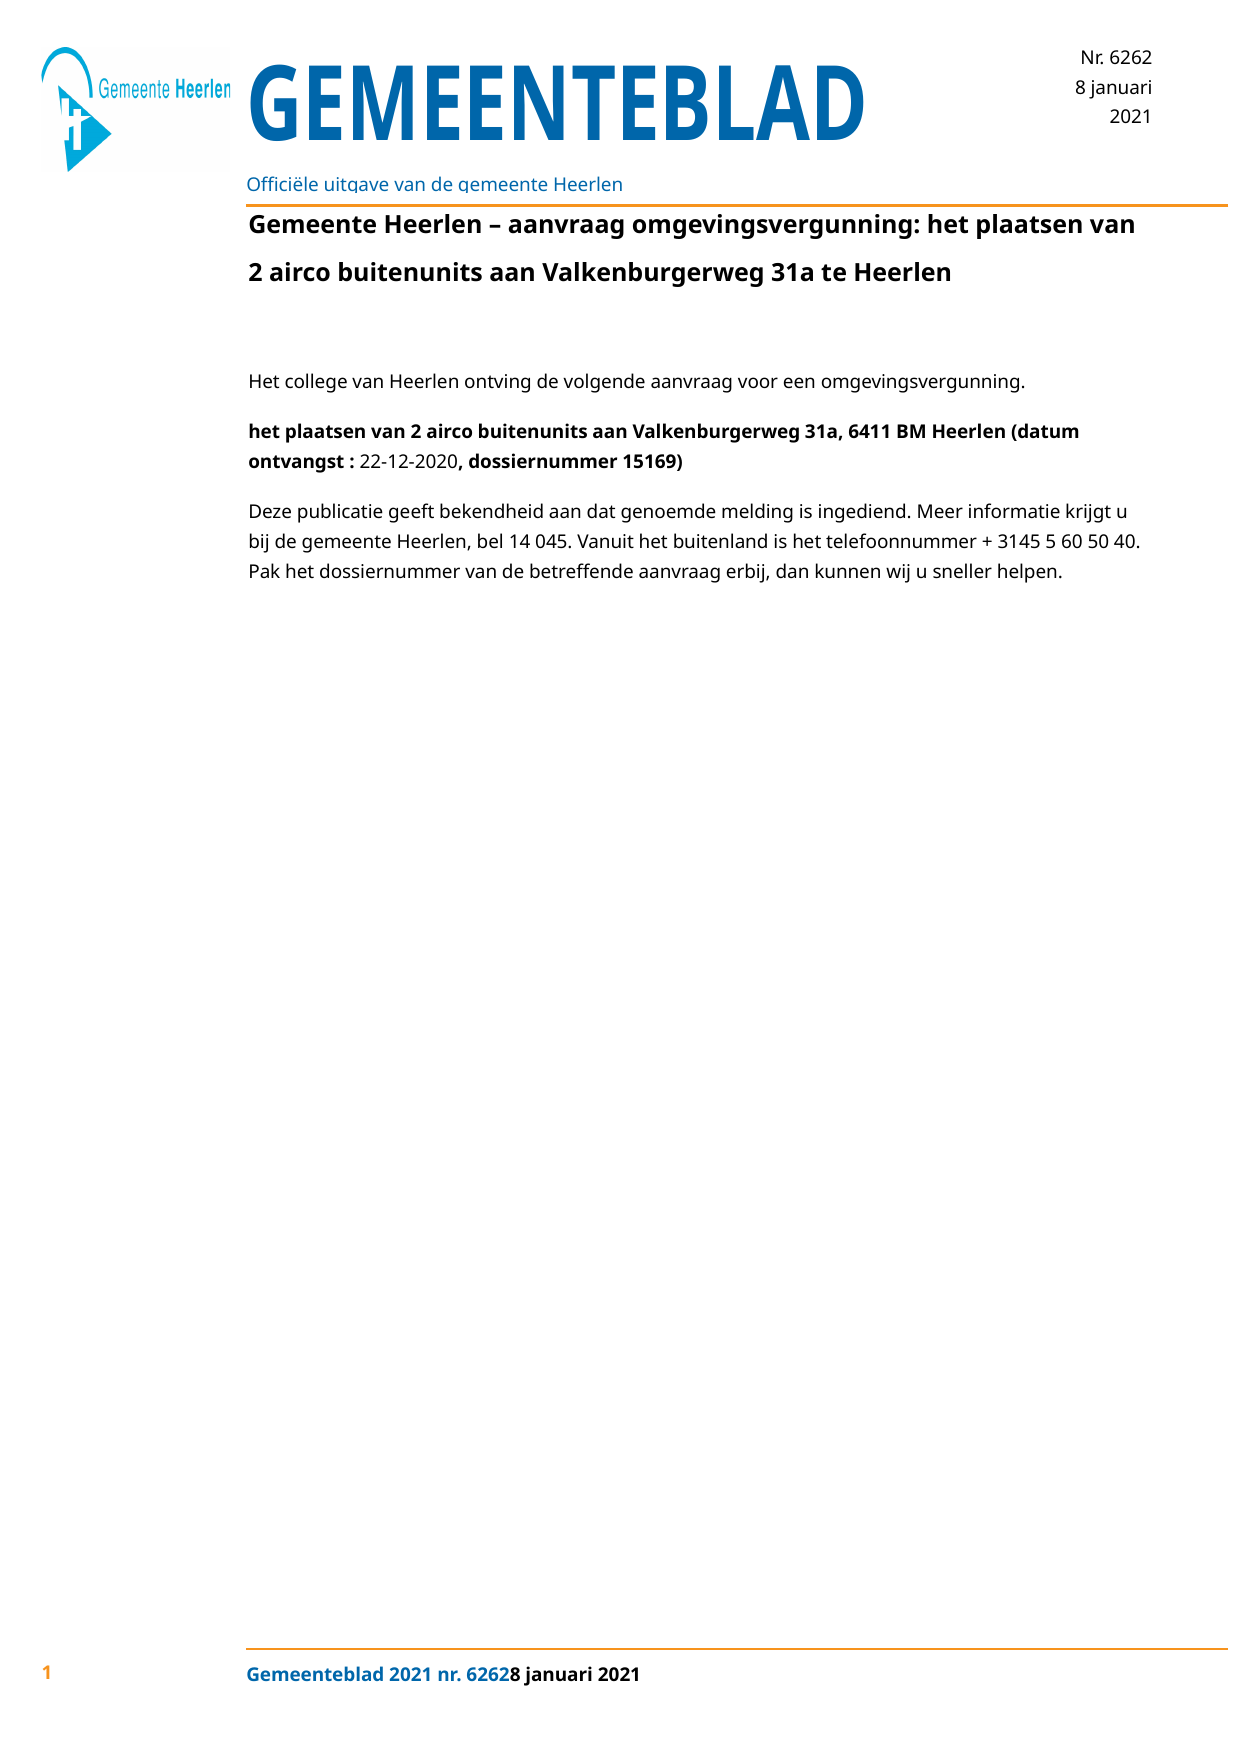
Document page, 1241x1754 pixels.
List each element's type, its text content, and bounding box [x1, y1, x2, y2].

text Gemeente Heerlen – aanvraag omgevingsvergunning: het plaatsen van 2 airco buitenunits aan Valkenburgerweg 31a te Heerlen [248, 207, 1152, 288]
picture [41, 47, 231, 172]
picture [41, 47, 59, 70]
text Deze publicatie geeft bekendheid aan dat genoemde melding is ingediend. Meer informatie krijgt u bij de gemeente Heerlen, bel 14 045. Vanuit het buitenland is het telefoonnummer + 3145 5 60 50 40. Pak het dossiernummer van de betreffende aanvraag erbij, dan kunnen wij u sneller helpen. [248, 499, 1152, 584]
text het plaatsen van 2 airco buitenunits aan Valkenburgerweg 31a, 6411 BM Heerlen (datum ontvangst : 22-12-2020, dossiernummer 15169) [248, 419, 1152, 474]
text Het college van Heerlen ontving de volgende aanvraag voor een omgevingsvergunning. [248, 368, 1152, 394]
